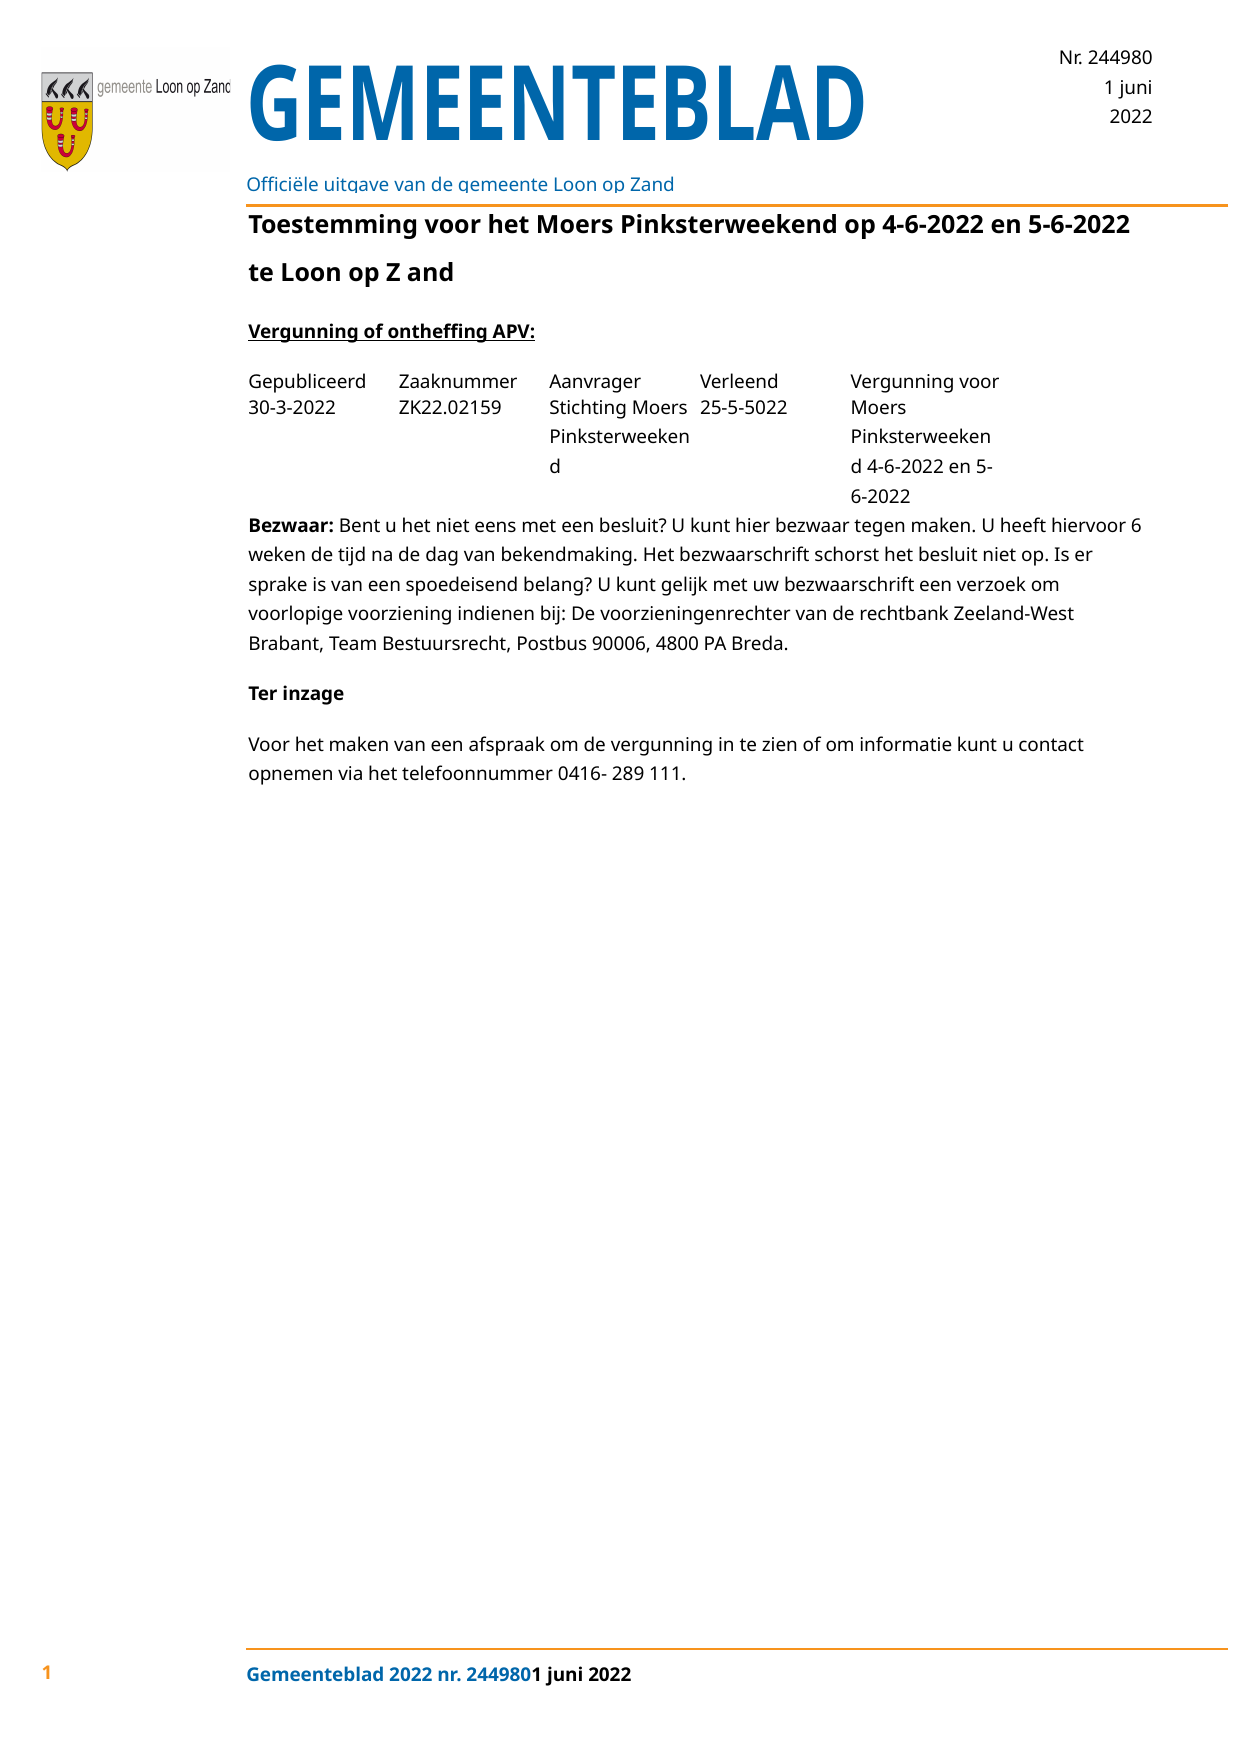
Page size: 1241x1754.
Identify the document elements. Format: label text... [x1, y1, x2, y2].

table_header Aanvrager [549, 369, 700, 394]
table_cell [1001, 394, 1152, 509]
table_cell 30-3-2022 [248, 394, 398, 509]
table_cell ZK22.02159 [399, 394, 549, 509]
table_header Zaaknummer [399, 369, 549, 394]
text Bezwaar: Bent u het niet eens met een besluit? U kunt hier bezwaar tegen maken. U heeft hiervoor 6 weken de tijd na de dag van bekendmaking. Het bezwaarschrift schorst het besluit niet op. Is er sprake is van een spoedeisend belang? U kunt gelijk met uw bezwaarschrift een verzoek om voorlopige voorziening indienen bij: De voorzieningenrechter van de rechtbank Zeeland-West Brabant, Team Bestuursrecht, Postbus 90006, 4800 PA Breda. [248, 512, 1152, 656]
table_cell 25-5-5022 [700, 394, 850, 509]
table_cell Moers Pinksterweekend 4-6-2022 en 5-6-2022 [850, 394, 1001, 509]
picture [41, 47, 231, 172]
table_header Verleend [700, 369, 850, 394]
table_header Vergunning voor [850, 369, 1001, 394]
text Vergunning of ontheffing APV: [248, 318, 1152, 344]
table_cell Stichting Moers Pinksterweekend [549, 394, 700, 509]
text Voor het maken van een afspraak om de vergunning in te zien of om informatie kunt u contact opnemen via het telefoonnummer 0416- 289 111. [248, 731, 1152, 786]
text Ter inzage [248, 681, 1152, 706]
table_header [1001, 369, 1152, 394]
text Toestemming voor het Moers Pinksterweekend op 4-6-2022 en 5-6-2022 te Loon op Z and [248, 207, 1152, 288]
table_header Gepubliceerd [248, 369, 398, 394]
